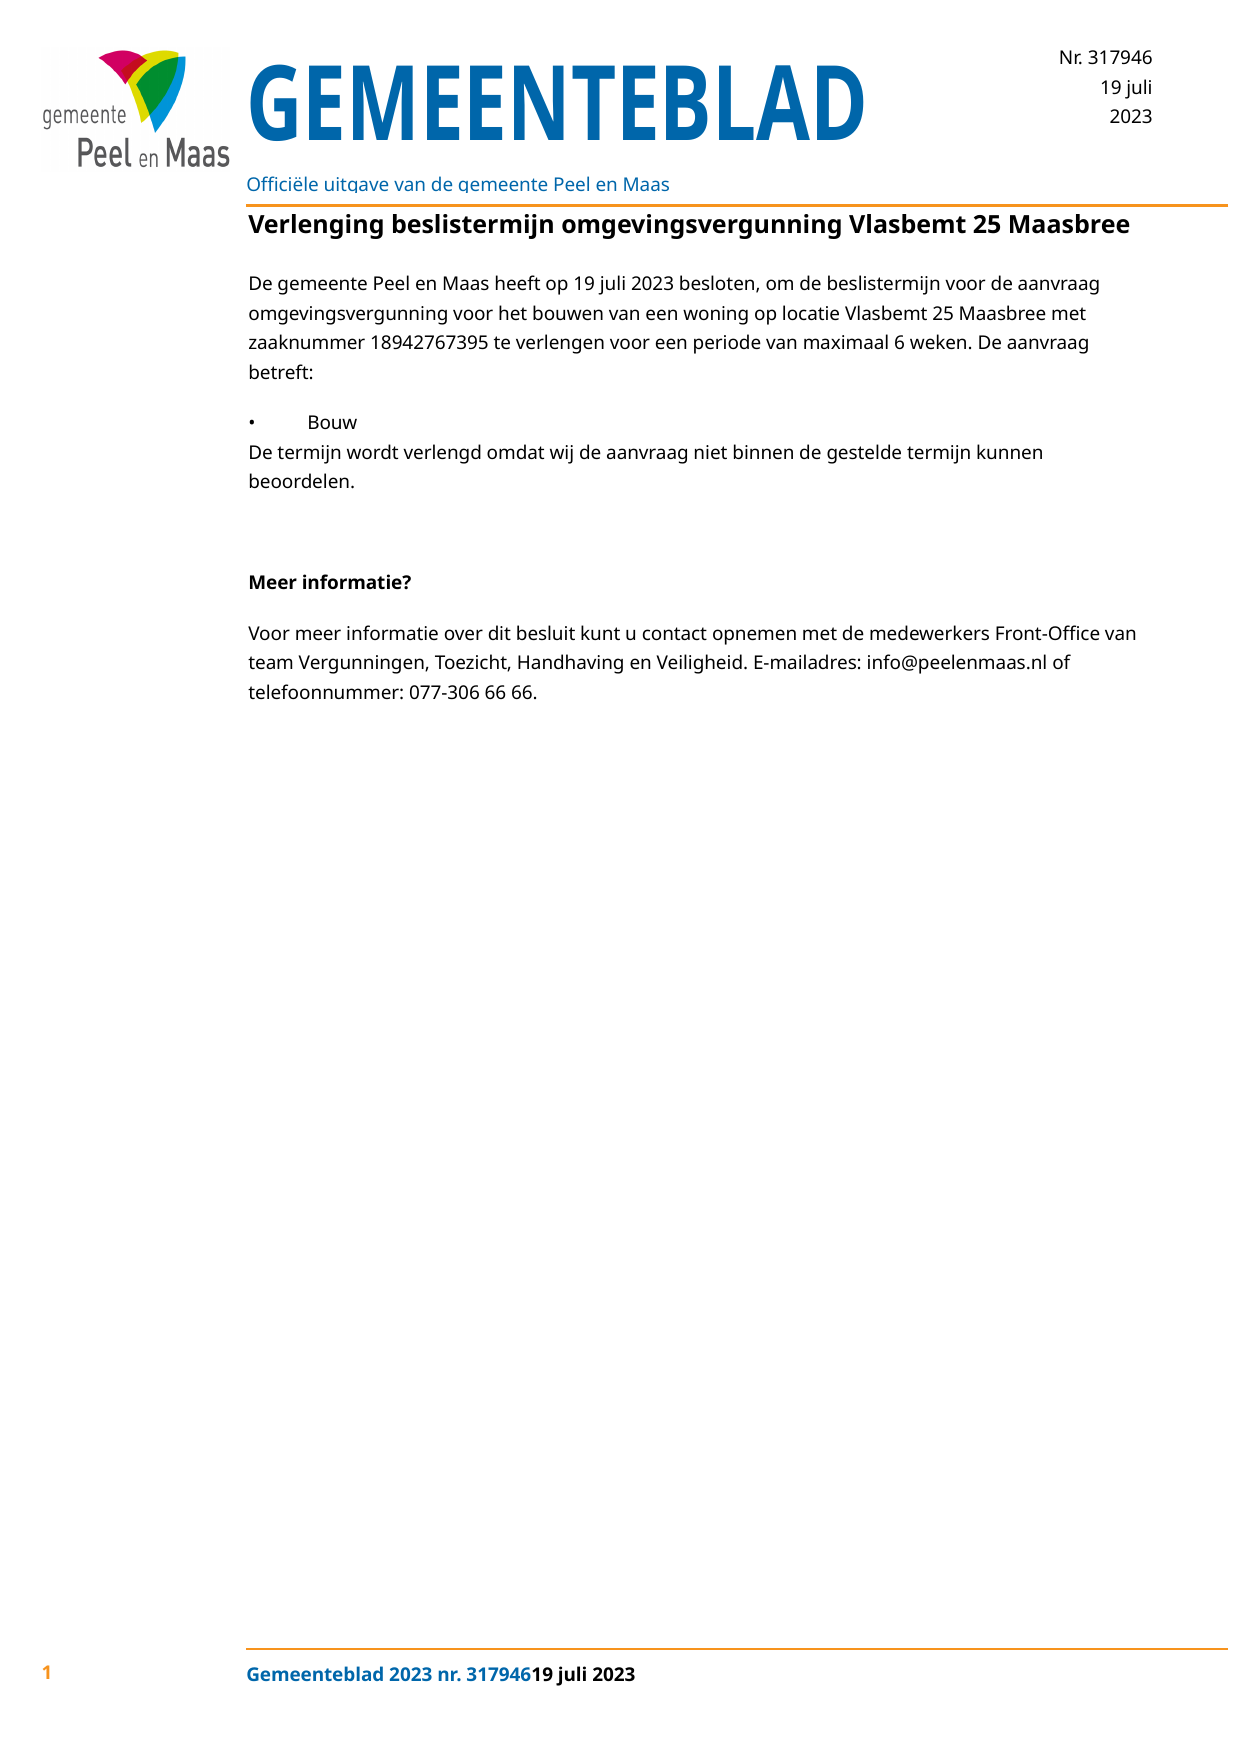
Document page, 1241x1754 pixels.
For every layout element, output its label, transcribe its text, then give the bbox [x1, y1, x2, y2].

text Meer informatie? [248, 569, 1152, 595]
text De termijn wordt verlengd omdat wij de aanvraag niet binnen de gestelde termijn kunnen beoordelen. [248, 439, 1152, 494]
list Bouw [248, 409, 1152, 435]
text De gemeente Peel en Maas heeft op 19 juli 2023 besloten, om de beslistermijn voor de aanvraag omgevingsvergunning voor het bouwen van een woning op locatie Vlasbemt 25 Maasbree met zaaknummer 18942767395 te verlengen voor een periode van maximaal 6 weken. De aanvraag betreft: [248, 270, 1152, 385]
text Verlenging beslistermijn omgevingsvergunning Vlasbemt 25 Maasbree [248, 207, 1152, 241]
picture [41, 47, 231, 172]
text Voor meer informatie over dit besluit kunt u contact opnemen met de medewerkers Front-Office van team Vergunningen, Toezicht, Handhaving en Veiligheid. E-mailadres: info@peelenmaas.nl of telefoonnummer: 077-306 66 66. [248, 620, 1152, 705]
